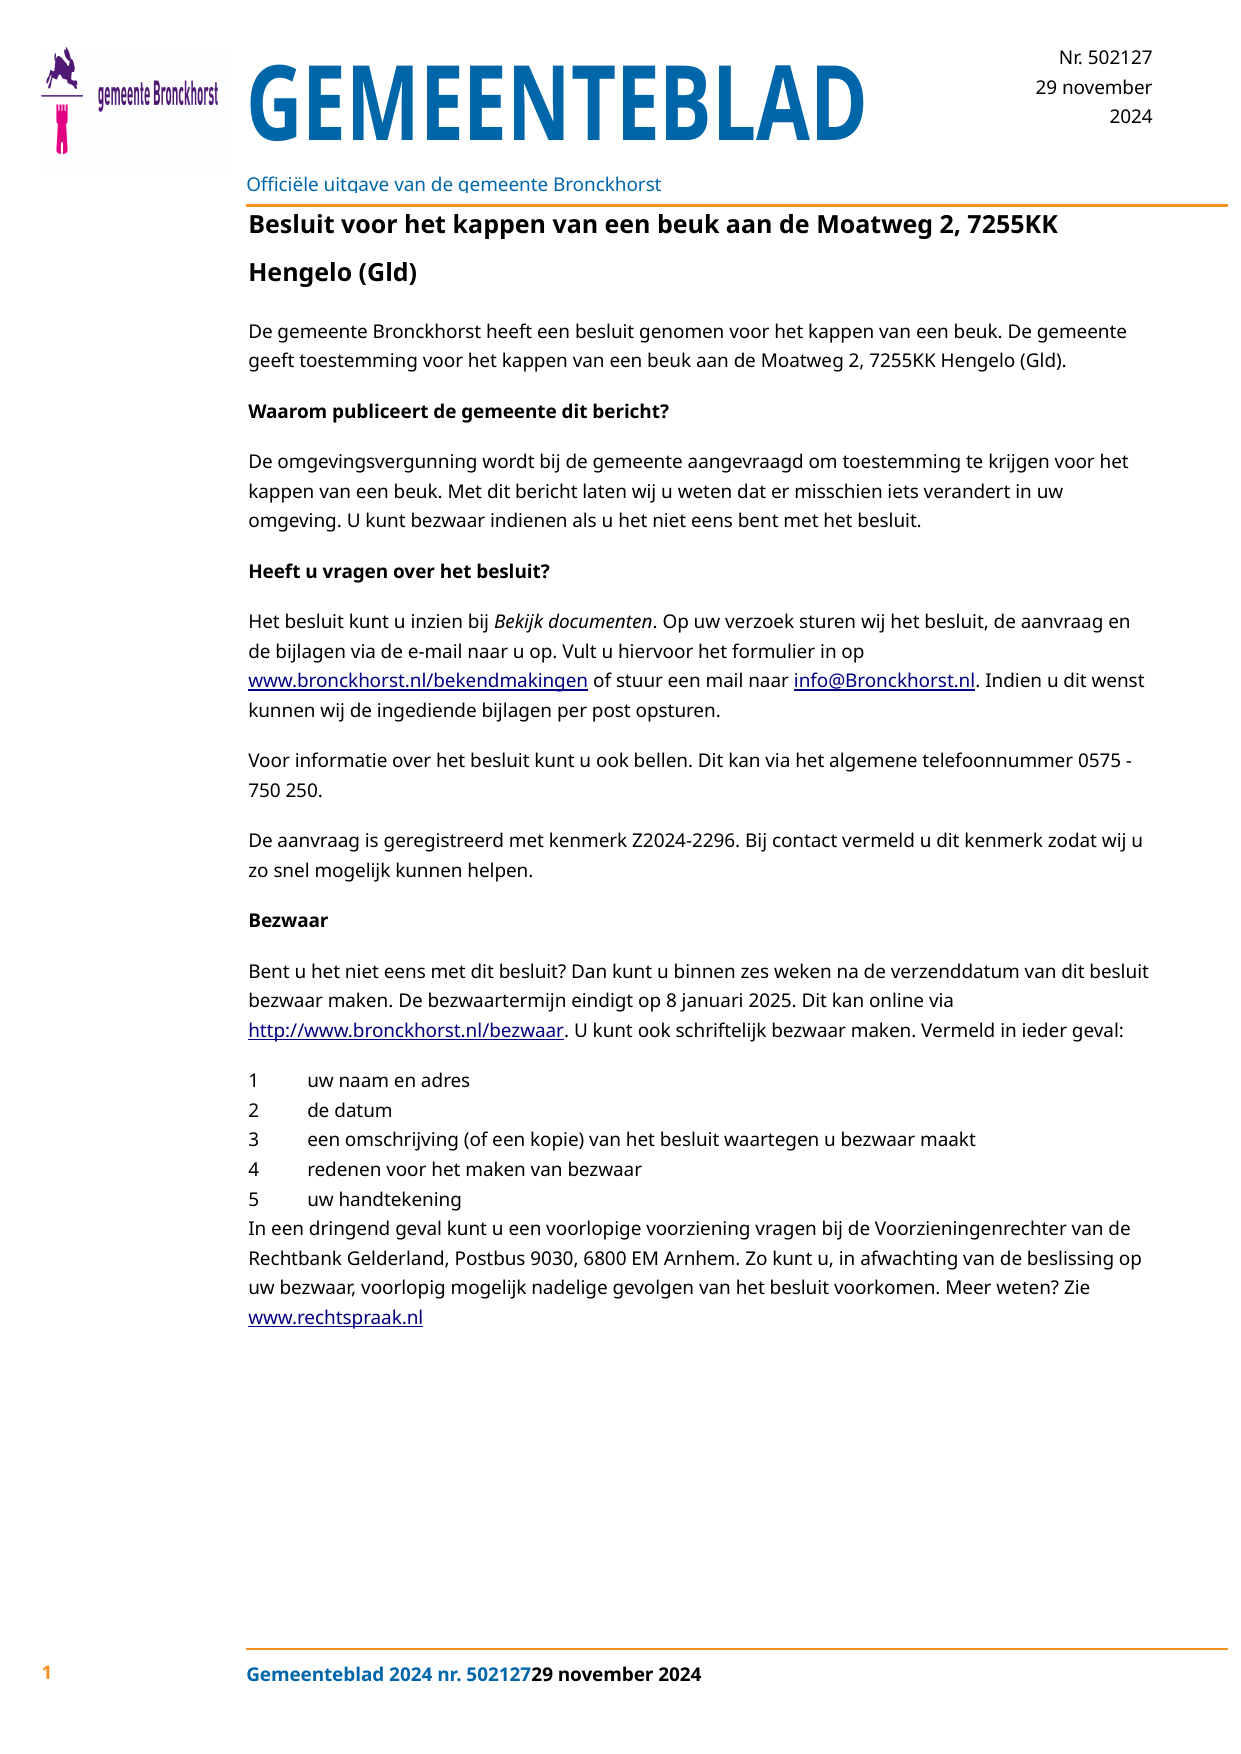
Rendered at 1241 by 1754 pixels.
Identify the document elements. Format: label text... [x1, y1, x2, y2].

list een omschrijving (of een kopie) van het besluit waartegen u bezwaar maakt [248, 1127, 1152, 1152]
list redenen voor het maken van bezwaar [248, 1156, 1152, 1182]
text Voor informatie over het besluit kunt u ook bellen. Dit kan via het algemene telefoonnummer 0575 - 750 250. [248, 747, 1152, 803]
text Bezwaar [248, 907, 1152, 933]
picture [41, 47, 231, 172]
text Bent u het niet eens met dit besluit? Dan kunt u binnen zes weken na de verzenddatum van dit besluit bezwaar maken. De bezwaartermijn eindigt op 8 januari 2025. Dit kan online via http://www.bronckhorst.nl/bezwaar. U kunt ook schriftelijk bezwaar maken. Vermeld in ieder geval: [248, 958, 1152, 1043]
list uw naam en adres [248, 1067, 1152, 1093]
list uw handtekening [248, 1186, 1152, 1212]
text In een dringend geval kunt u een voorlopige voorziening vragen bij de Voorzieningenrechter van de Rechtbank Gelderland, Postbus 9030, 6800 EM Arnhem. Zo kunt u, in afwachting van de beslissing op uw bezwaar, voorlopig mogelijk nadelige gevolgen van het besluit voorkomen. Meer weten? Zie www.rechtspraak.nl [248, 1215, 1152, 1330]
text Besluit voor het kappen van een beuk aan de Moatweg 2, 7255KK Hengelo (Gld) [248, 207, 1152, 288]
list de datum [248, 1097, 1152, 1123]
text De gemeente Bronckhorst heeft een besluit genomen voor het kappen van een beuk. De gemeente geeft toestemming voor het kappen van een beuk aan de Moatweg 2, 7255KK Hengelo (Gld). [248, 318, 1152, 373]
text Het besluit kunt u inzien bij Bekijk documenten. Op uw verzoek sturen wij het besluit, de aanvraag en de bijlagen via de e-mail naar u op. Vult u hiervoor het formulier in op www.bronckhorst.nl/bekendmakingen of stuur een mail naar info@Bronckhorst.nl. Indien u dit wenst kunnen wij de ingediende bijlagen per post opsturen. [248, 608, 1152, 723]
text De aanvraag is geregistreerd met kenmerk Z2024-2296. Bij contact vermeld u dit kenmerk zodat wij u zo snel mogelijk kunnen helpen. [248, 827, 1152, 883]
text Waarom publiceert de gemeente dit bericht? [248, 398, 1152, 424]
text De omgevingsvergunning wordt bij de gemeente aangevraagd om toestemming te krijgen voor het kappen van een beuk. Met dit bericht laten wij u weten dat er misschien iets verandert in uw omgeving. U kunt bezwaar indienen als u het niet eens bent met het besluit. [248, 448, 1152, 533]
text Heeft u vragen over het besluit? [248, 558, 1152, 584]
